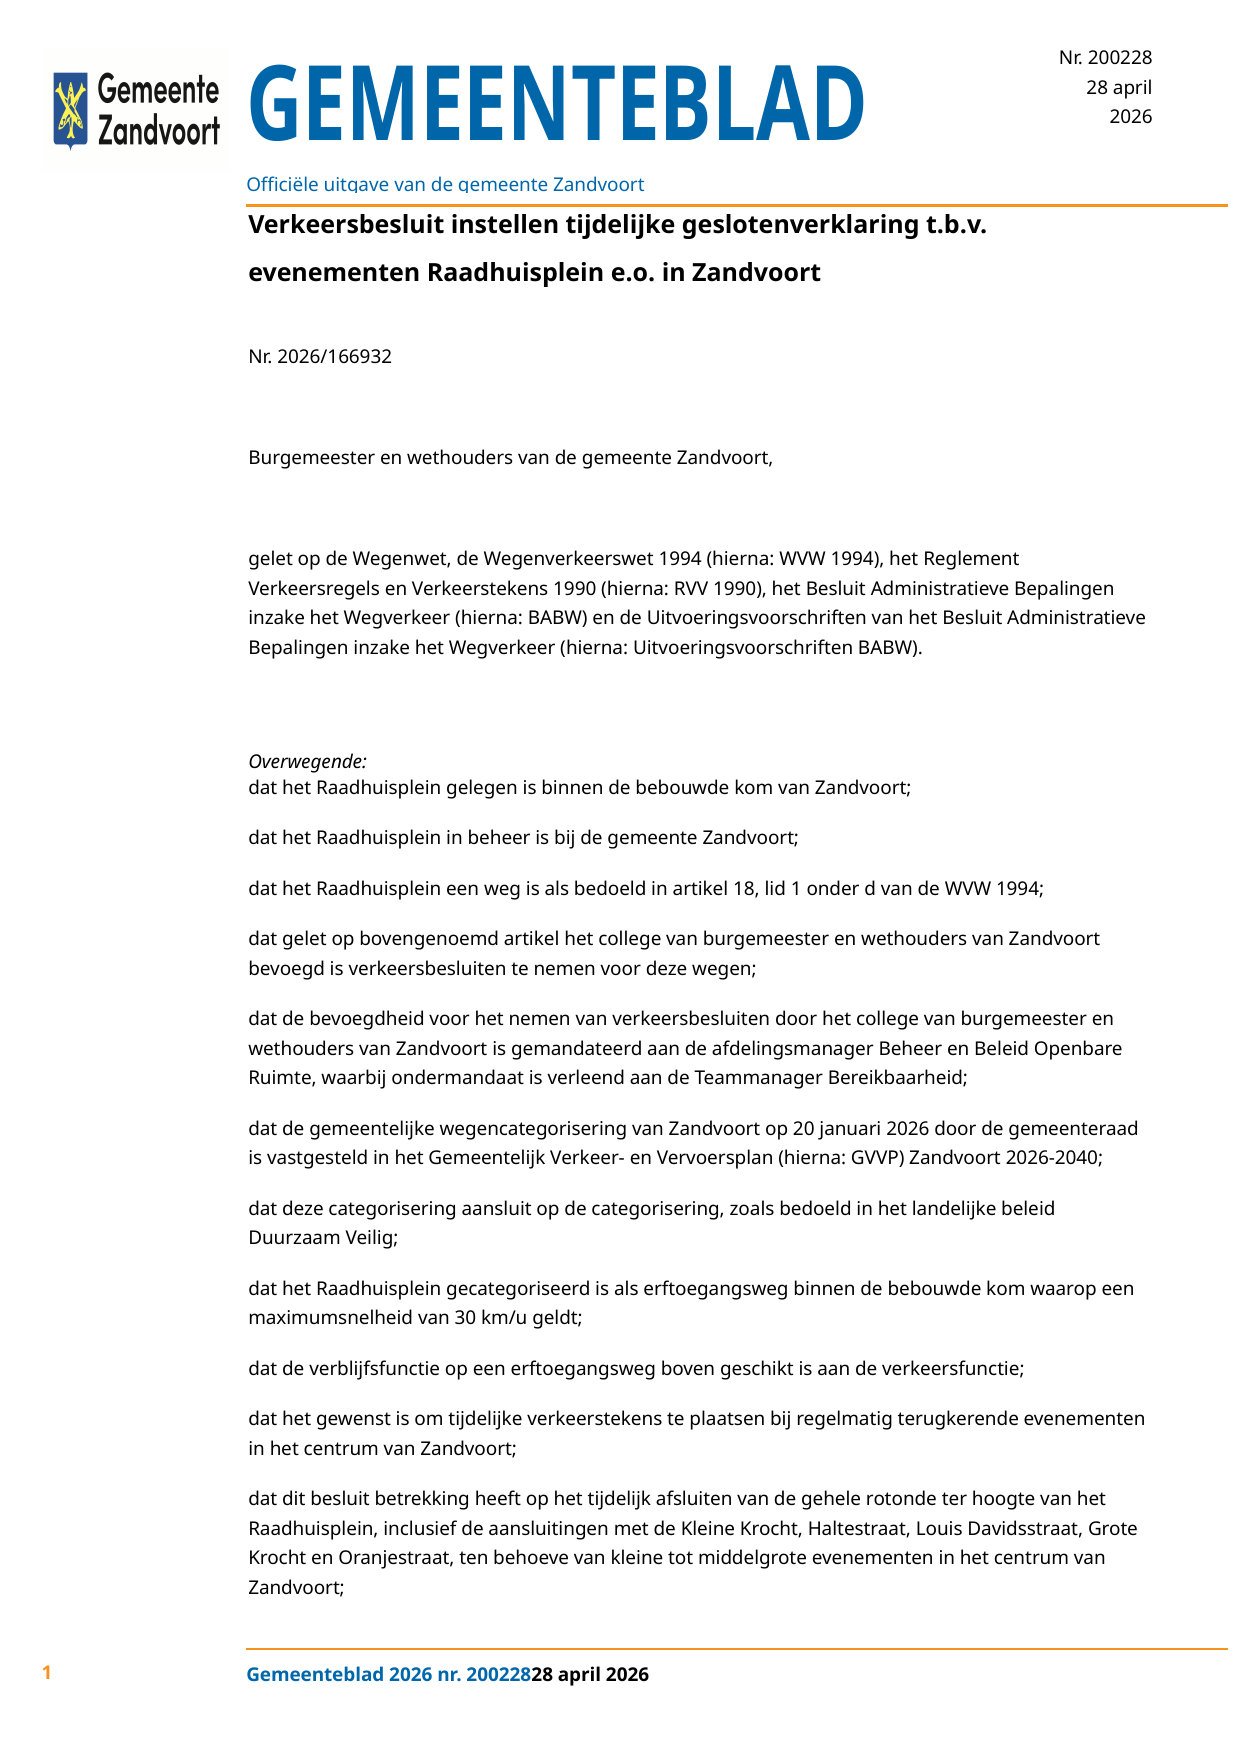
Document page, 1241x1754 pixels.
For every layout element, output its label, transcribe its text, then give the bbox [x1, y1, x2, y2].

text Verkeersbesluit instellen tijdelijke geslotenverklaring t.b.v. evenementen Raadhuisplein e.o. in Zandvoort [248, 207, 1152, 288]
text dat het Raadhuisplein in beheer is bij de gemeente Zandvoort; [248, 824, 1152, 850]
text gelet op de Wegenwet, de Wegenverkeerswet 1994 (hierna: WVW 1994), het Reglement Verkeersregels en Verkeerstekens 1990 (hierna: RVV 1990), het Besluit Administratieve Bepalingen inzake het Wegverkeer (hierna: BABW) en de Uitvoeringsvoorschriften van het Besluit Administratieve Bepalingen inzake het Wegverkeer (hierna: Uitvoeringsvoorschriften BABW). [248, 545, 1152, 660]
text dat de gemeentelijke wegencategorisering van Zandvoort op 20 januari 2026 door de gemeenteraad is vastgesteld in het Gemeentelijk Verkeer- en Vervoersplan (hierna: GVVP) Zandvoort 2026-2040; [248, 1115, 1152, 1170]
text dat het Raadhuisplein een weg is als bedoeld in artikel 18, lid 1 onder d van de WVW 1994; [248, 875, 1152, 901]
text dat dit besluit betrekking heeft op het tijdelijk afsluiten van de gehele rotonde ter hoogte van het Raadhuisplein, inclusief de aansluitingen met de Kleine Krocht, Haltestraat, Louis Davidsstraat, Grote Krocht en Oranjestraat, ten behoeve van kleine tot middelgrote evenementen in het centrum van Zandvoort; [248, 1485, 1152, 1600]
text Nr. 2026/166932 [248, 344, 1152, 369]
text dat deze categorisering aansluit op de categorisering, zoals bedoeld in het landelijke beleid Duurzaam Veilig; [248, 1195, 1152, 1250]
text Burgemeester en wethouders van de gemeente Zandvoort, [248, 444, 1152, 470]
text dat de verblijfsfunctie op een erftoegangsweg boven geschikt is aan de verkeersfunctie; [248, 1355, 1152, 1381]
text Overwegende: [248, 748, 1152, 774]
picture [41, 47, 231, 172]
text dat het gewenst is om tijdelijke verkeerstekens te plaatsen bij regelmatig terugkerende evenementen in het centrum van Zandvoort; [248, 1405, 1152, 1461]
text dat het Raadhuisplein gecategoriseerd is als erftoegangsweg binnen de bebouwde kom waarop een maximumsnelheid van 30 km/u geldt; [248, 1275, 1152, 1330]
text dat gelet op bovengenoemd artikel het college van burgemeester en wethouders van Zandvoort bevoegd is verkeersbesluiten te nemen voor deze wegen; [248, 925, 1152, 981]
text dat het Raadhuisplein gelegen is binnen de bebouwde kom van Zandvoort; [248, 774, 1152, 800]
text dat de bevoegdheid voor het nemen van verkeersbesluiten door het college van burgemeester en wethouders van Zandvoort is gemandateerd aan de afdelingsmanager Beheer en Beleid Openbare Ruimte, waarbij ondermandaat is verleend aan de Teammanager Bereikbaarheid; [248, 1005, 1152, 1090]
